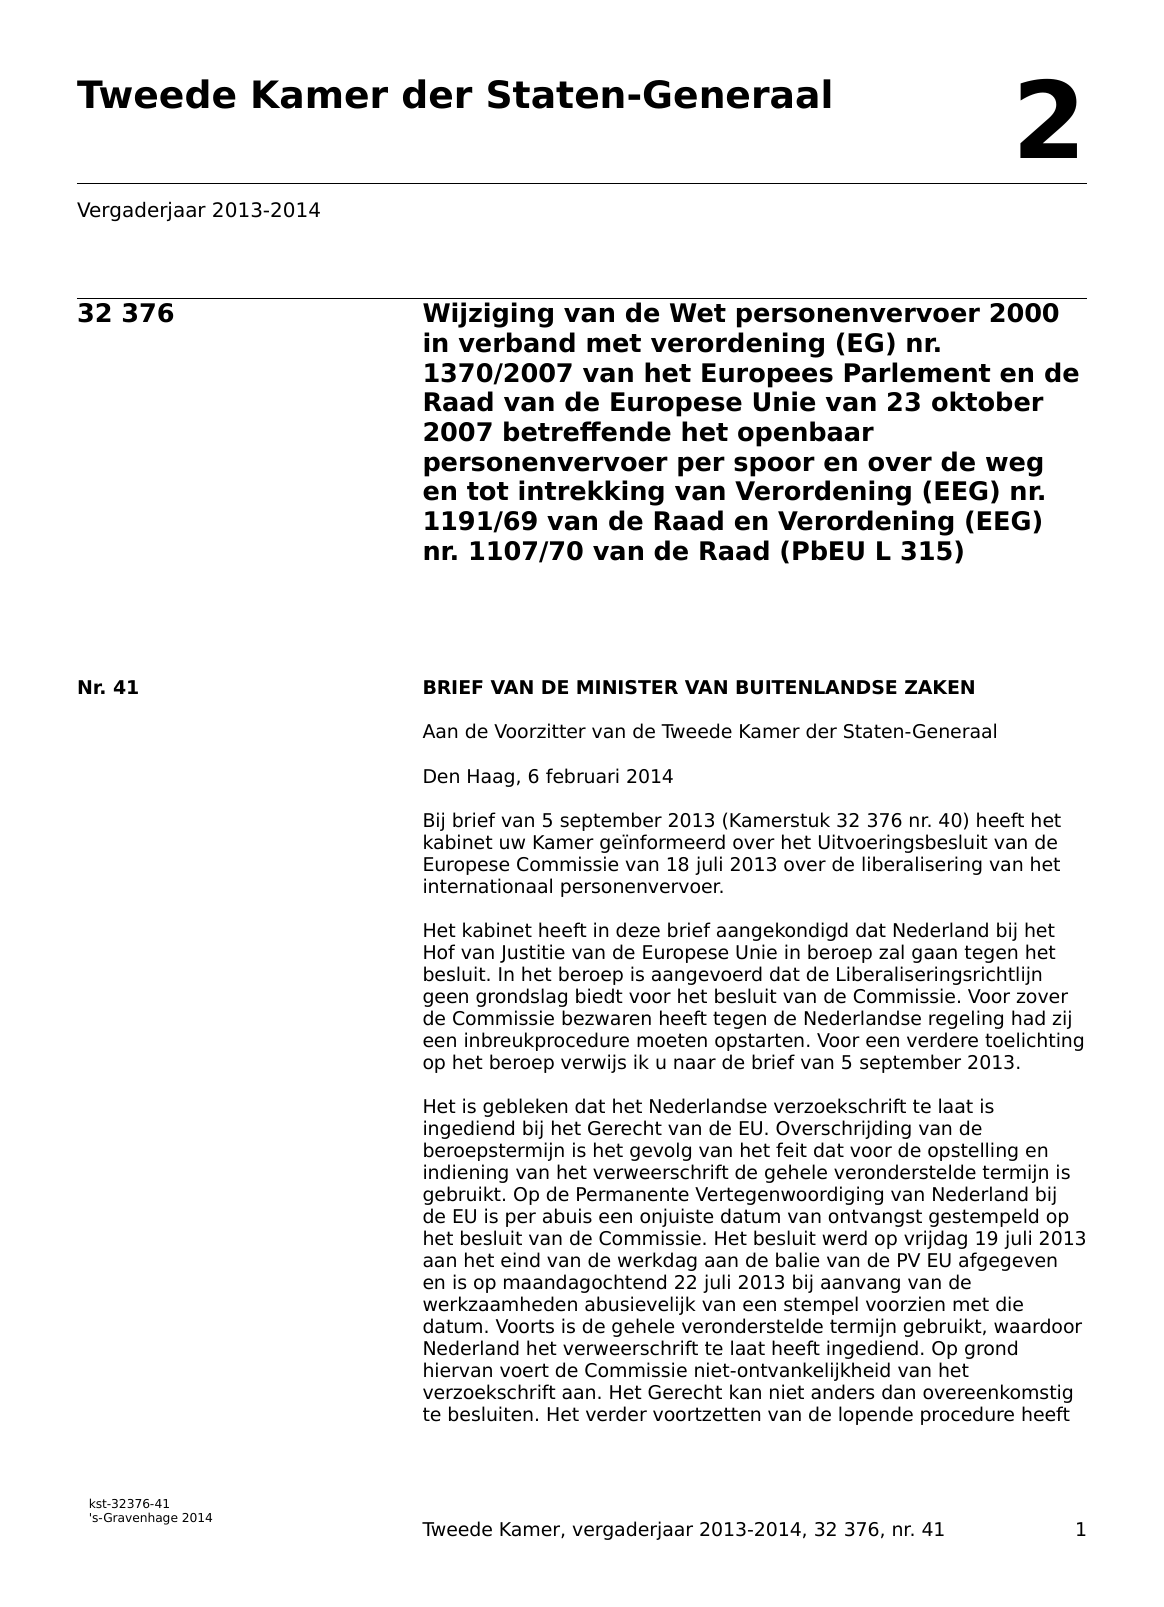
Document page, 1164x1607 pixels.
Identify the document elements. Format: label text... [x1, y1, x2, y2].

text Bij brief van 5 september 2013 (Kamerstuk 32 376 nr. 40) heeft het kabinet uw Kamer geïnformeerd over het Uitvoeringsbesluit van de Europese Commissie van 18 juli 2013 over de liberalisering van het internationaal personenvervoer. [422, 810, 1087, 898]
subtitle 32 376 Wijziging van de Wet personenvervoer 2000 in verband met verordening (EG) nr. 1370/2007 van het Europees Parlement en de Raad van de Europese Unie van 23 oktober 2007 betreffende het openbaar personenvervoer per spoor en over de weg en tot intrekking van Verordening (EEG) nr. 1191/69 van de Raad en Verordening (EEG) nr. 1107/70 van de Raad (PbEU L 315) [77, 299, 1087, 566]
table_header 2 [886, 59, 1087, 183]
text Het kabinet heeft in deze brief aangekondigd dat Nederland bij het Hof van Justitie van de Europese Unie in beroep zal gaan tegen het besluit. In het beroep is aangevoerd dat de Liberaliseringsrichtlijn geen grondslag biedt voor het besluit van de Commissie. Voor zover de Commissie bezwaren heeft tegen de Nederlandse regeling had zij een inbreukprocedure moeten opstarten. Voor een verdere toelichting op het beroep verwijs ik u naar de brief van 5 september 2013. [422, 920, 1087, 1074]
text Den Haag, 6 februari 2014 [422, 766, 1087, 787]
text Aan de Voorzitter van de Tweede Kamer der Staten-Generaal [422, 721, 1087, 743]
text Het is gebleken dat het Nederlandse verzoekschrift te laat is ingediend bij het Gerecht van de EU. Overschrijding van de beroepstermijn is het gevolg van het feit dat voor de opstelling en indiening van het verweerschrift de gehele veronderstelde termijn is gebruikt. Op de Permanente Vertegenwoordiging van Nederland bij de EU is per abuis een onjuiste datum van ontvangst gestempeld op het besluit van de Commissie. Het besluit werd op vrijdag 19 juli 2013 aan het eind van de werkdag aan de balie van de PV EU afgegeven en is op maandagochtend 22 juli 2013 bij aanvang van de werkzaamheden abusievelijk van een stempel voorzien met die datum. Voorts is de gehele veronderstelde termijn gebruikt, waardoor Nederland het verweerschrift te laat heeft ingediend. Op grond hiervan voert de Commissie niet-ontvankelijkheid van het verzoekschrift aan. Het Gerecht kan niet anders dan overeenkomstig te besluiten. Het verder voortzetten van de lopende procedure heeft [422, 1096, 1087, 1426]
table_cell Vergaderjaar 2013-2014 [77, 184, 1087, 298]
text kst-32376-41 [88, 1497, 323, 1511]
text 's-Gravenhage 2014 [88, 1511, 323, 1525]
table_header Tweede Kamer der Staten-Generaal [77, 59, 886, 183]
subtitle Nr. 41 BRIEF VAN DE MINISTER VAN BUITENLANDSE ZAKEN [77, 677, 1087, 699]
